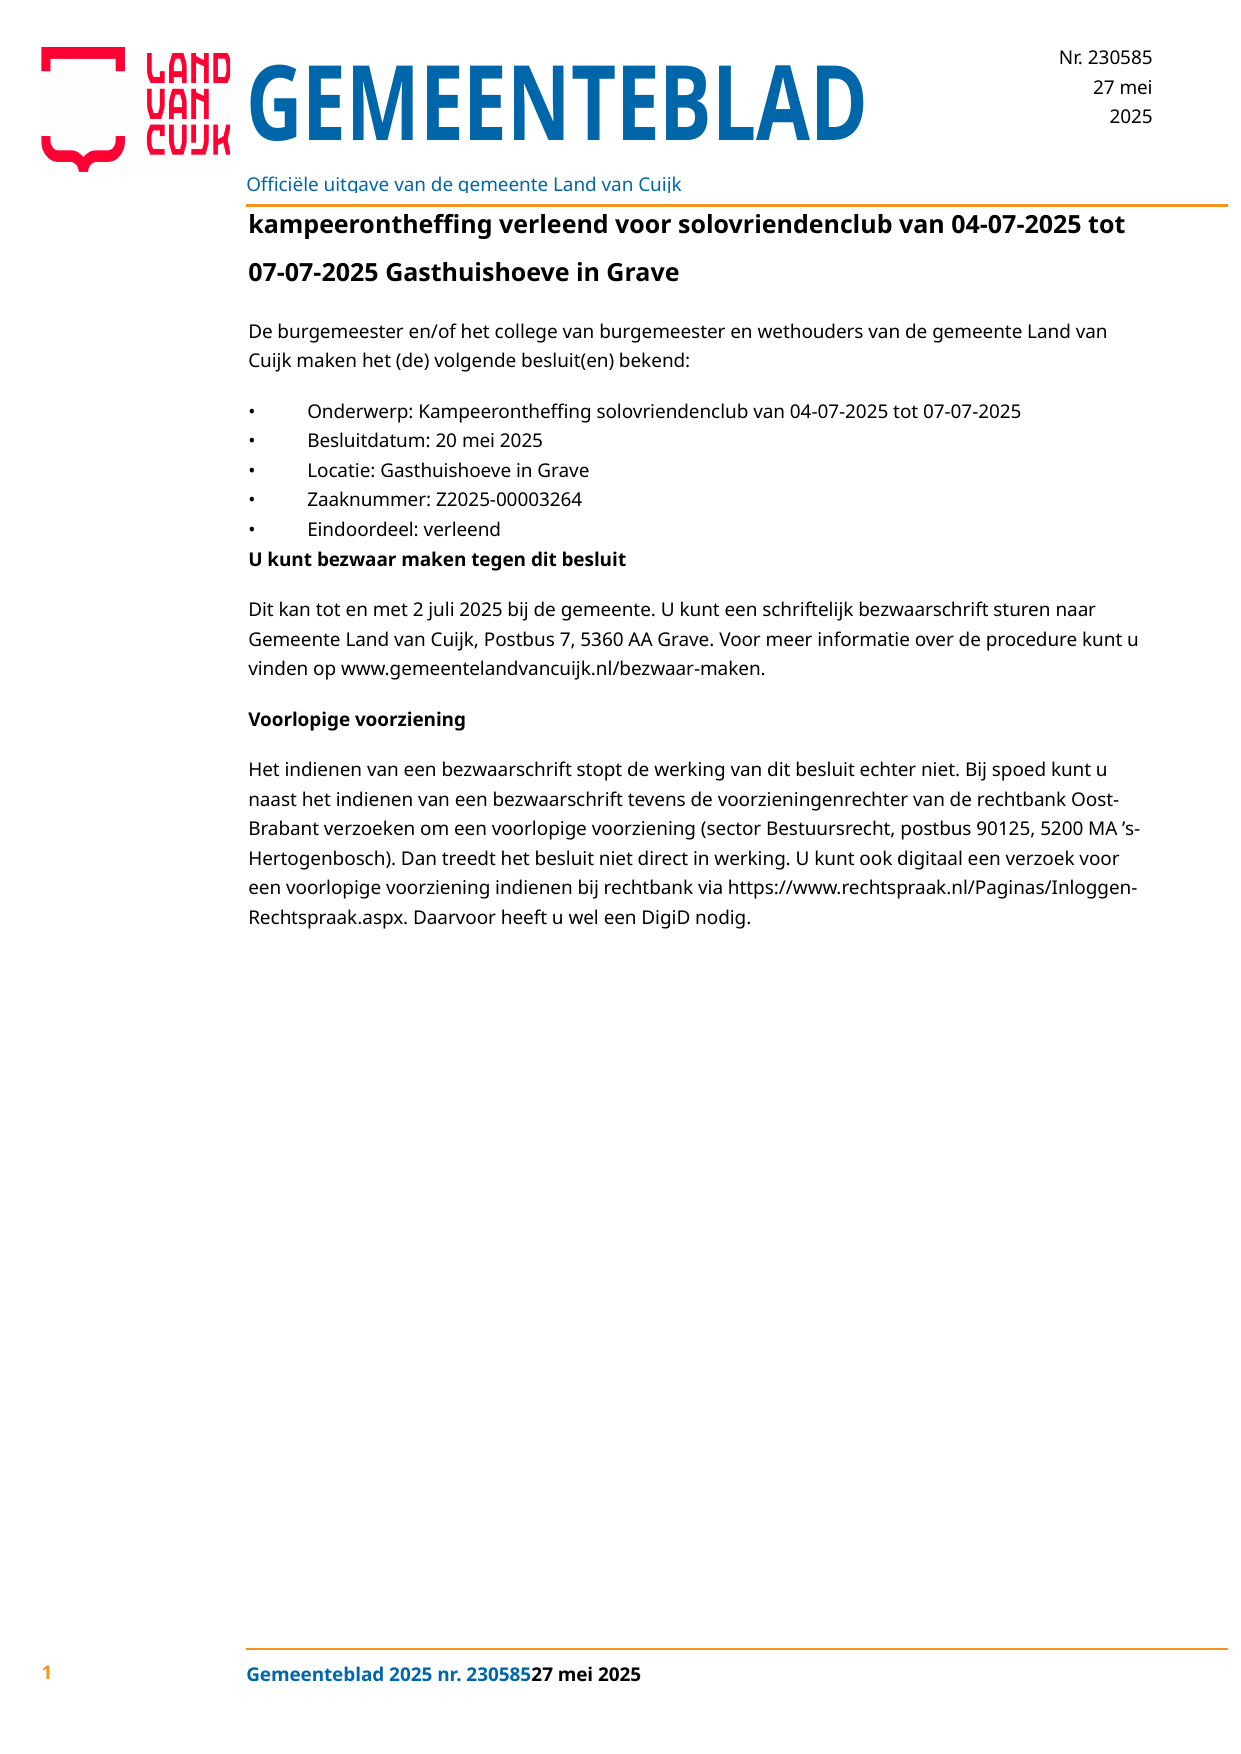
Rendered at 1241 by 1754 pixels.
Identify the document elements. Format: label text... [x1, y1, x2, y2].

picture [41, 47, 231, 172]
text De burgemeester en/of het college van burgemeester en wethouders van de gemeente Land van Cuijk maken het (de) volgende besluit(en) bekend: [248, 318, 1152, 373]
text U kunt bezwaar maken tegen dit besluit [248, 546, 1152, 572]
text Voorlopige voorziening [248, 706, 1152, 732]
list Besluitdatum: 20 mei 2025 [248, 427, 1152, 453]
text kampeerontheffing verleend voor solovriendenclub van 04-07-2025 tot 07-07-2025 Gasthuishoeve in Grave [248, 207, 1152, 288]
text Het indienen van een bezwaarschrift stopt de werking van dit besluit echter niet. Bij spoed kunt u naast het indienen van een bezwaarschrift tevens de voorzieningenrechter van de rechtbank Oost-Brabant verzoeken om een voorlopige voorziening (sector Bestuursrecht, postbus 90125, 5200 MA ’s-Hertogenbosch). Dan treedt het besluit niet direct in werking. U kunt ook digitaal een verzoek voor een voorlopige voorziening indienen bij rechtbank via https://www.rechtspraak.nl/Paginas/Inloggen-Rechtspraak.aspx. Daarvoor heeft u wel een DigiD nodig. [248, 756, 1152, 930]
list Eindoordeel: verleend [248, 516, 1152, 542]
list Onderwerp: Kampeerontheffing solovriendenclub van 04-07-2025 tot 07-07-2025 [248, 398, 1152, 424]
list Locatie: Gasthuishoeve in Grave [248, 457, 1152, 483]
text Dit kan tot en met 2 juli 2025 bij de gemeente. U kunt een schriftelijk bezwaarschrift sturen naar Gemeente Land van Cuijk, Postbus 7, 5360 AA Grave. Voor meer informatie over de procedure kunt u vinden op www.gemeentelandvancuijk.nl/bezwaar-maken. [248, 596, 1152, 681]
list Zaaknummer: Z2025-00003264 [248, 487, 1152, 512]
